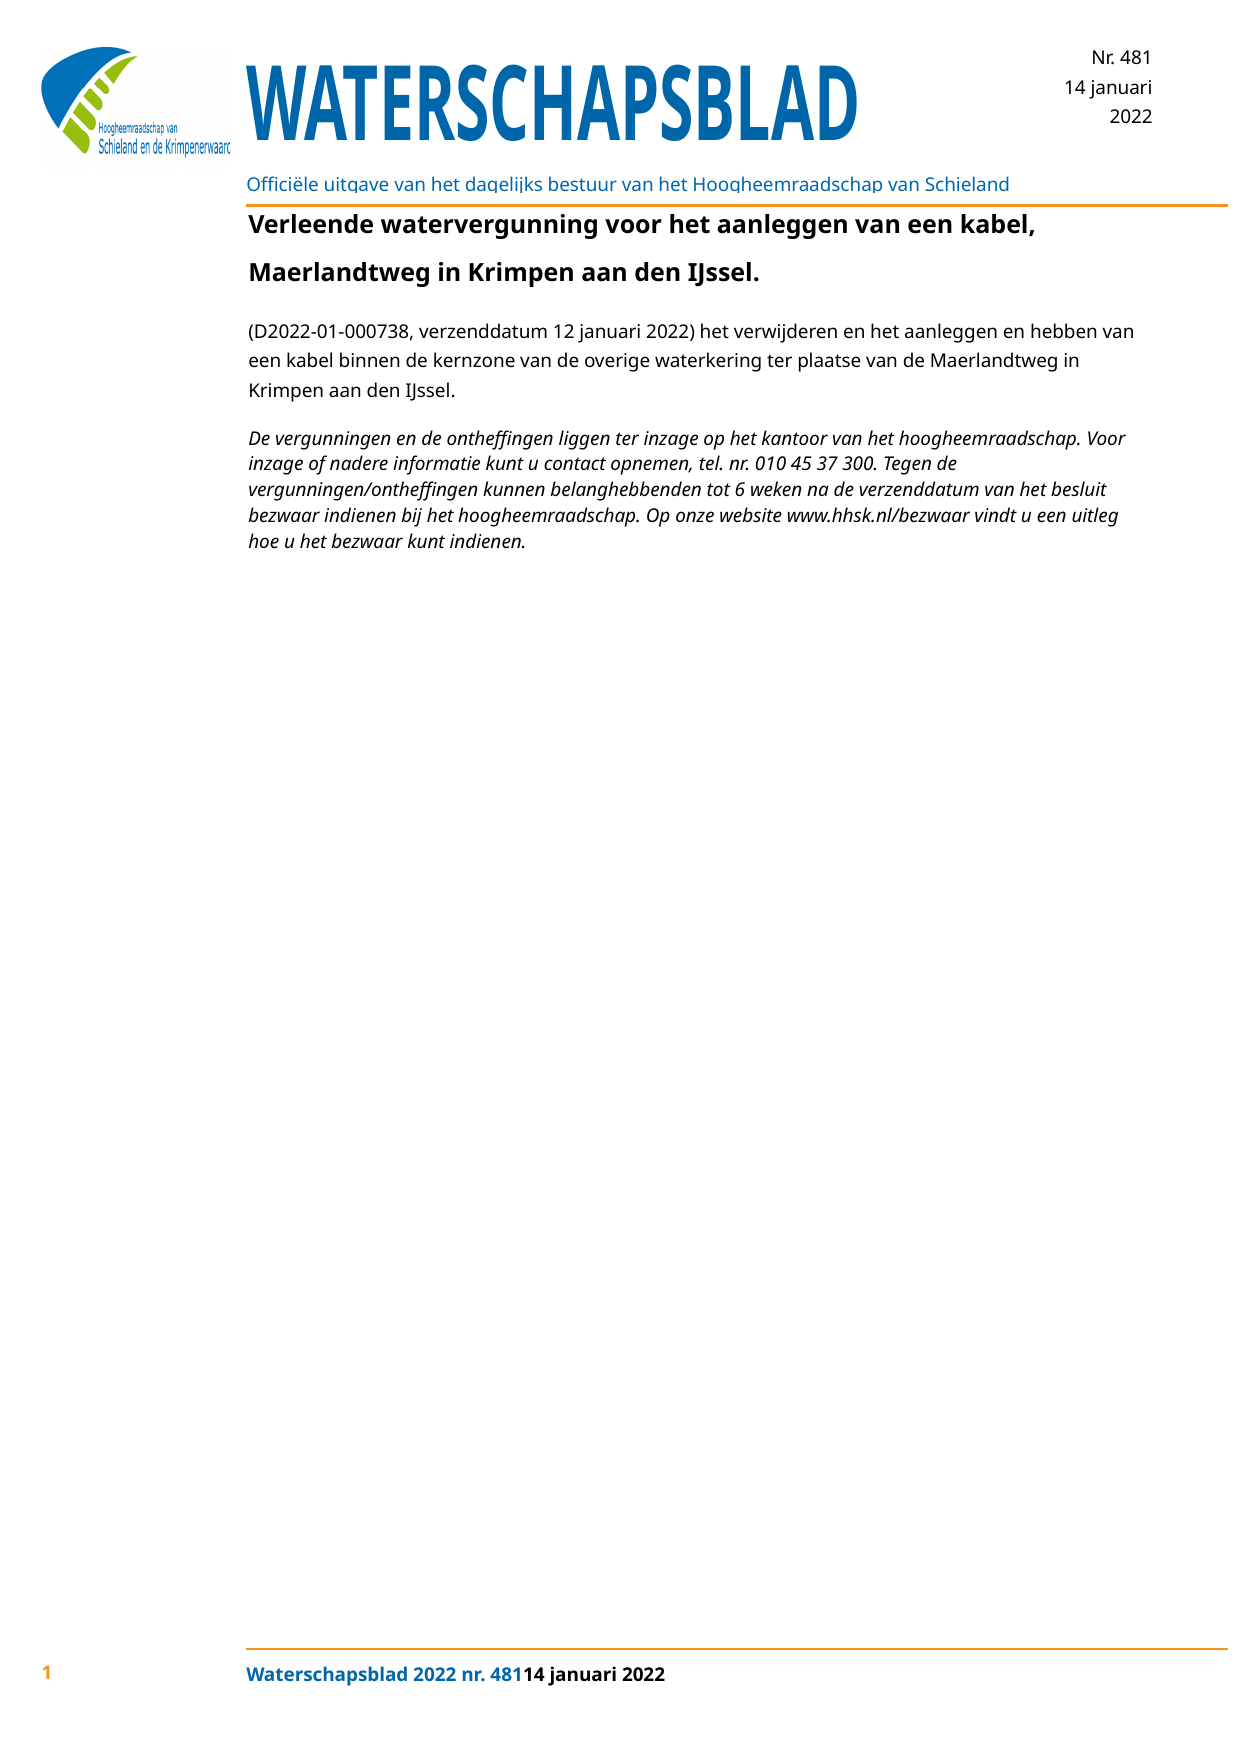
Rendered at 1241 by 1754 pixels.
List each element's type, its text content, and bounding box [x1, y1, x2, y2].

picture [41, 47, 231, 172]
text (D2022-01-000738, verzenddatum 12 januari 2022) het verwijderen en het aanleggen en hebben van een kabel binnen de kernzone van de overige waterkering ter plaatse van de Maerlandtweg in Krimpen aan den IJssel. [248, 318, 1152, 403]
text De vergunningen en de ontheffingen liggen ter inzage op het kantoor van het hoogheemraadschap. Voor inzage of nadere informatie kunt u contact opnemen, tel. nr. 010 45 37 300. Tegen de vergunningen/ontheffingen kunnen belanghebbenden tot 6 weken na de verzenddatum van het besluit bezwaar indienen bij het hoogheemraadschap. Op onze website www.hhsk.nl/bezwaar vindt u een uitleg hoe u het bezwaar kunt indienen. [248, 425, 1152, 553]
text Verleende watervergunning voor het aanleggen van een kabel, Maerlandtweg in Krimpen aan den IJssel. [248, 207, 1152, 288]
